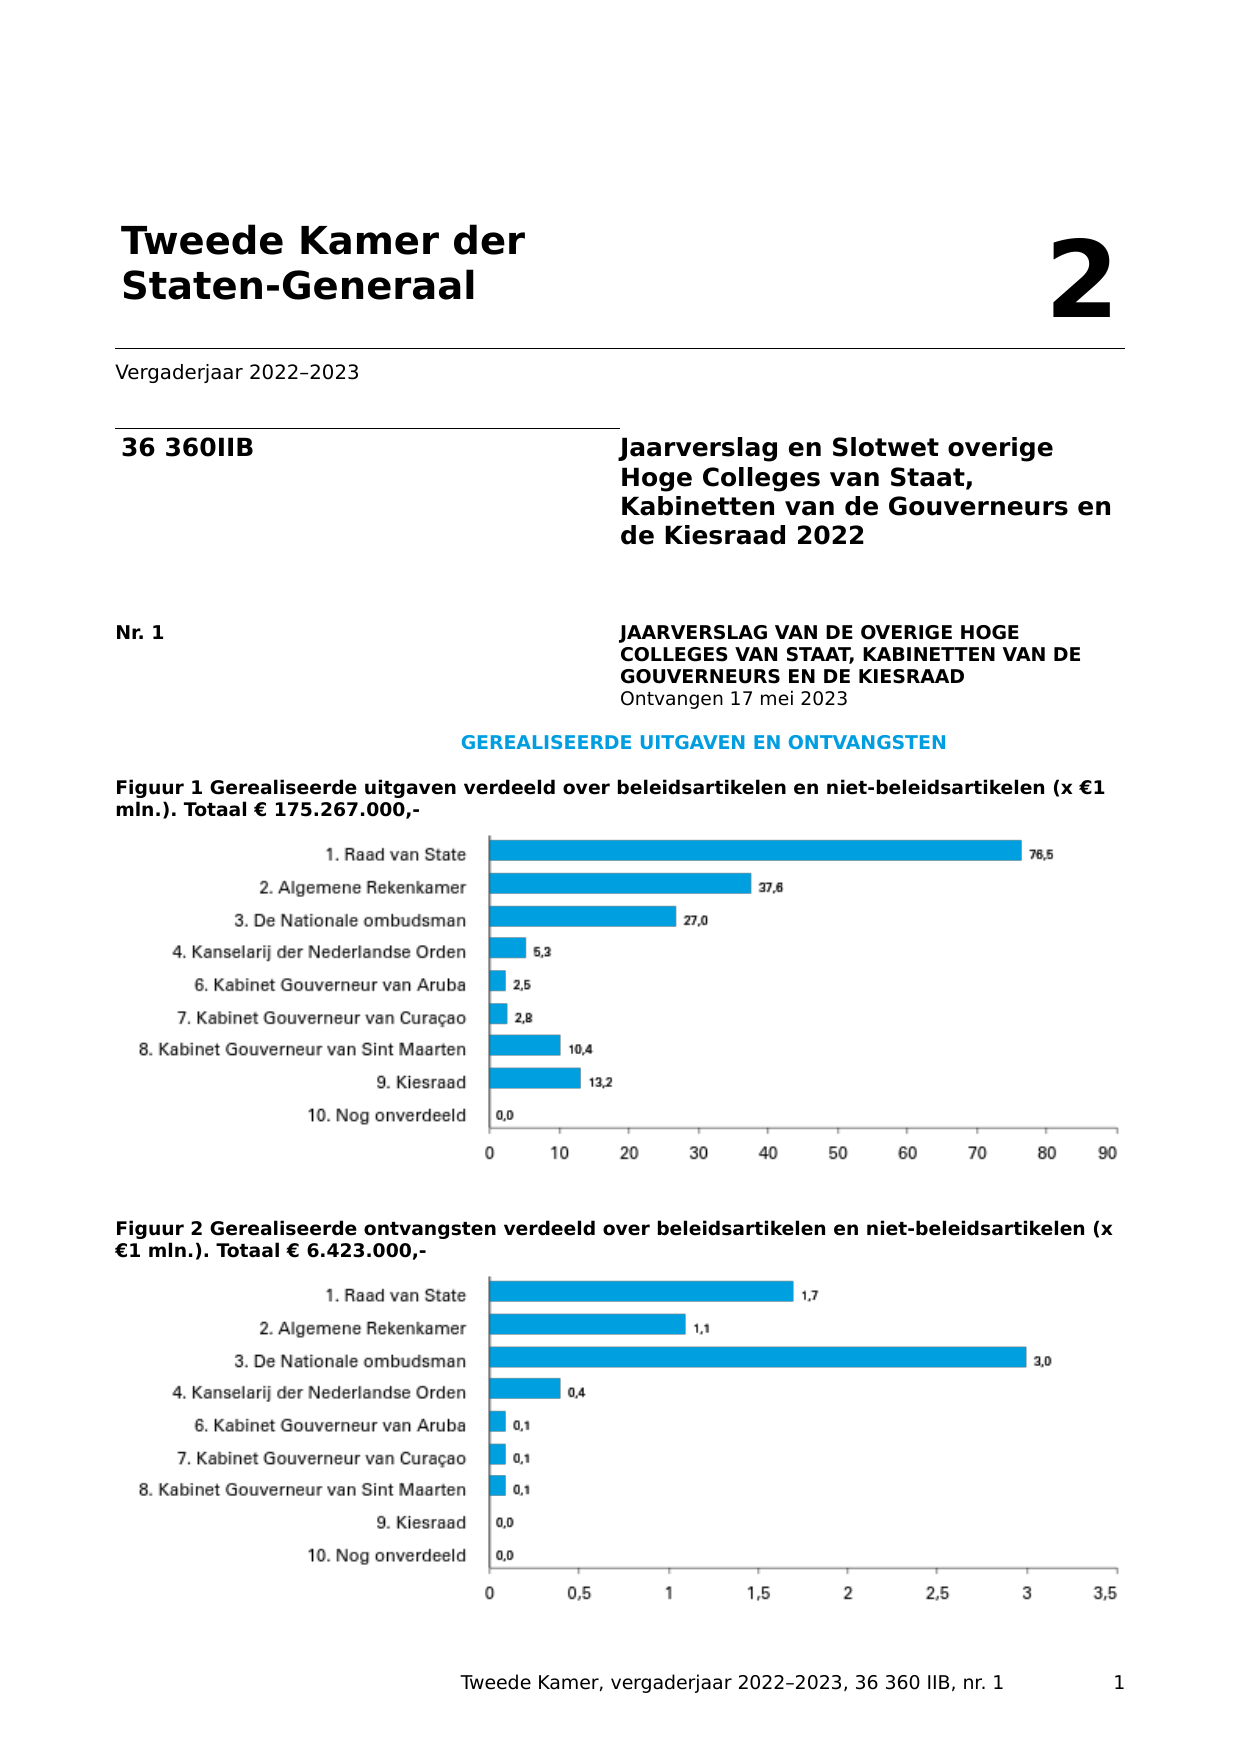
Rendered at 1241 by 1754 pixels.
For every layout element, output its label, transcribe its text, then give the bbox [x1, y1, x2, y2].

table_header Tweede Kamer der Staten-Generaal [115, 213, 620, 348]
title Figuur 1 Gerealiseerde uitgaven verdeeld over beleidsartikelen en niet-beleidsartikelen (x €1 mln.). Totaal € 175.267.000,- [115, 777, 1125, 821]
table_header Nr. 1 [115, 622, 620, 732]
table_header 36 360IIB [115, 429, 620, 556]
table_cell Vergaderjaar 2022–2023 [115, 349, 1125, 384]
title Gerealiseerde uitgaven en ontvangsten [461, 732, 1125, 754]
title Figuur 2 Gerealiseerde ontvangsten verdeeld over beleidsartikelen en niet-beleidsartikelen (x €1 mln.). Totaal € 6.423.000,- [115, 1218, 1125, 1262]
table_header Jaarverslag van de overige Hoge Colleges van Staat, Kabinetten van de Gouverneurs en de kiesraad Ontvangen 17 mei 2023 [620, 622, 1125, 732]
table_header Jaarverslag en Slotwet overige Hoge Colleges van Staat, Kabinetten van de Gouverneurs en de Kiesraad 2022 [620, 428, 1125, 556]
table_header 2 [620, 213, 1125, 348]
